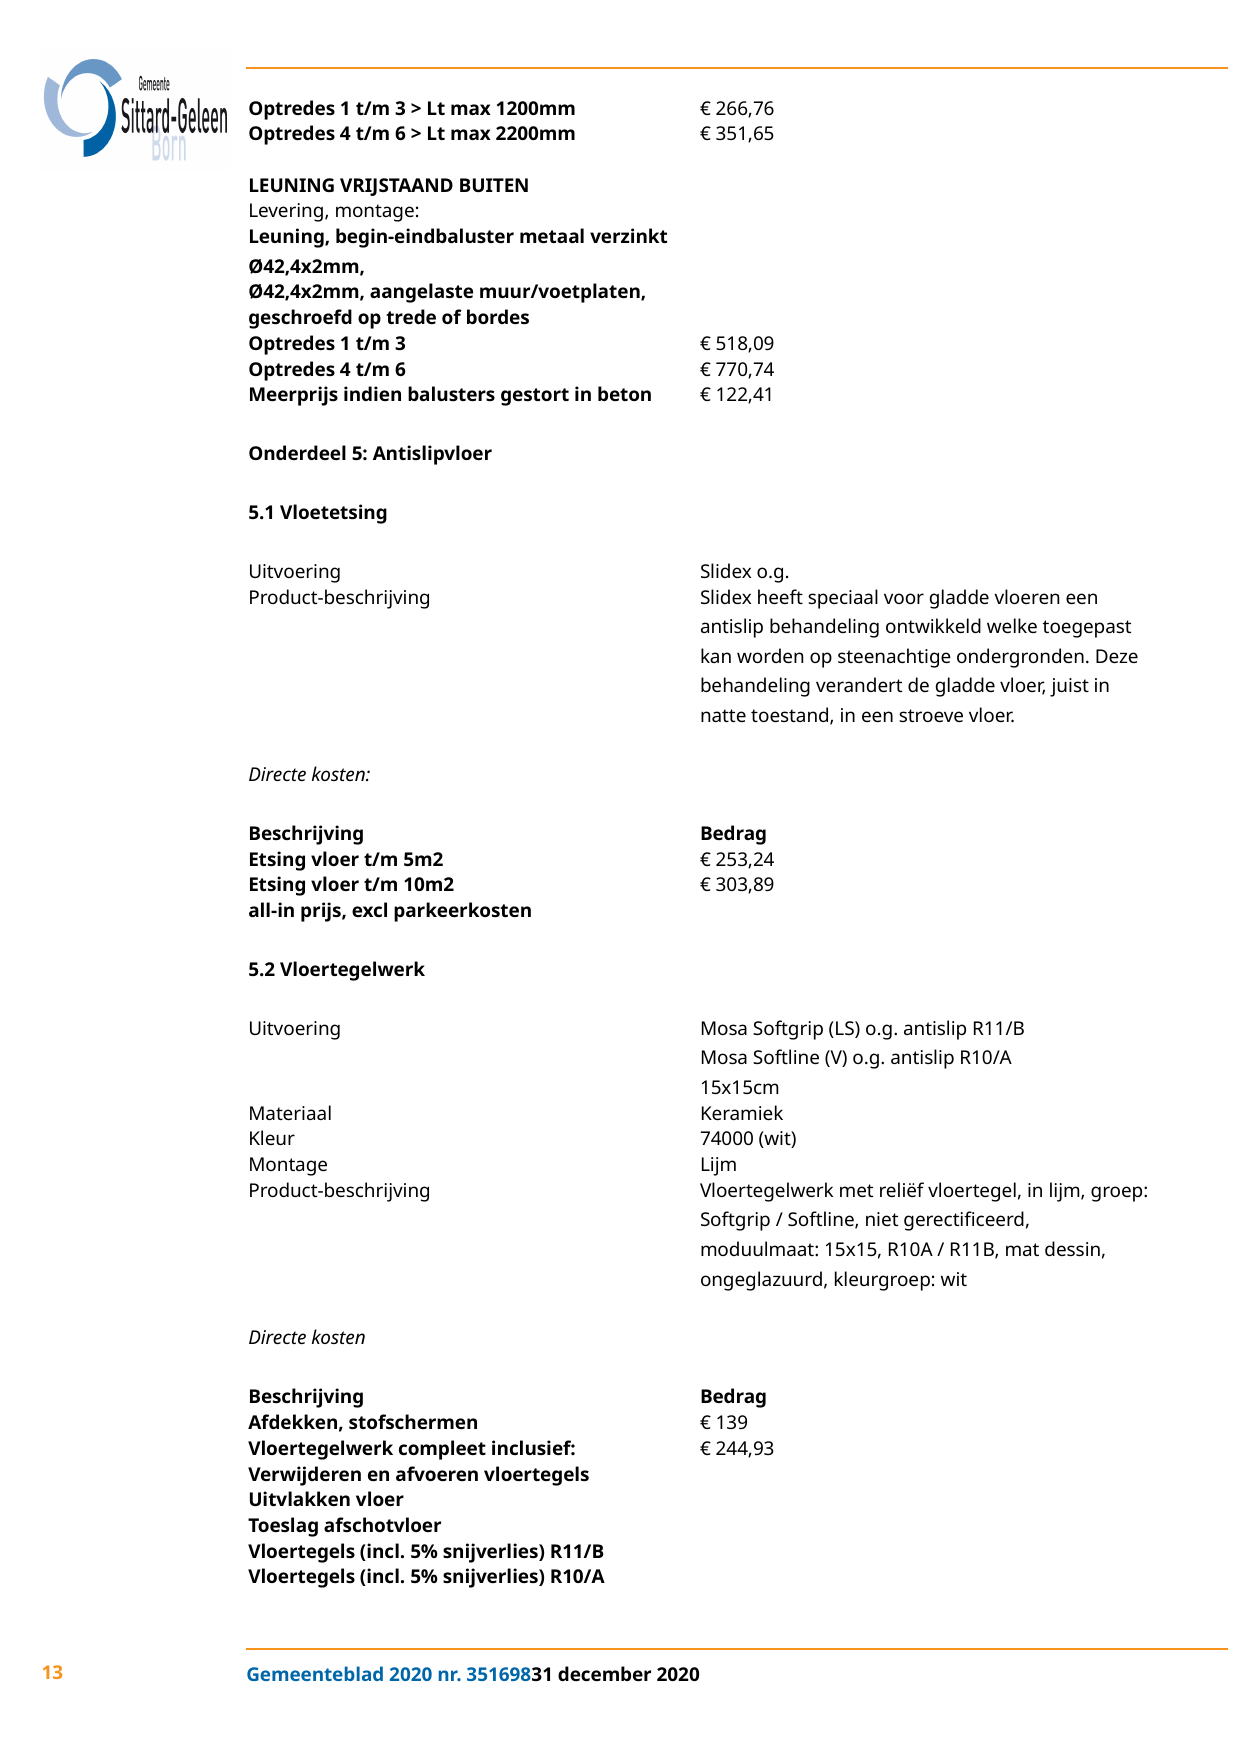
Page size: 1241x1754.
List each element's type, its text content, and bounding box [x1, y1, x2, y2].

text 5.1 Vloetetsing [248, 499, 1152, 524]
table_cell all-in prijs, excl parkeerkosten [248, 897, 700, 923]
table_cell 74000 (wit) [700, 1126, 1152, 1151]
table_cell Product-beschrijving [248, 584, 700, 728]
table_cell Uitvlakken vloer [248, 1487, 700, 1512]
table_cell [700, 279, 1152, 304]
table_cell Etsing vloer t/m 5m2 [248, 846, 700, 871]
text Directe kosten [248, 1324, 1152, 1350]
table_cell [700, 224, 1152, 279]
table_cell Montage [248, 1151, 700, 1177]
table_cell Keramiek [700, 1100, 1152, 1126]
table_header Uitvoering [248, 1015, 700, 1100]
table_header Beschrijving [248, 1384, 700, 1409]
picture [41, 47, 231, 172]
table_cell € 518,09 [700, 330, 1152, 356]
table_cell [700, 1538, 1152, 1564]
table_cell Lijm [700, 1151, 1152, 1177]
table_header Slidex o.g. [700, 558, 1152, 584]
table_cell geschroefd op trede of bordes [248, 305, 700, 330]
table_header Uitvoering [248, 558, 700, 584]
table_cell Vloertegels (incl. 5% snijverlies) R10/A [248, 1564, 700, 1589]
table_cell [700, 1564, 1152, 1589]
table_cell € 139 [700, 1409, 1152, 1435]
table_cell Slidex heeft speciaal voor gladde vloeren een antislip behandeling ontwikkeld welke toegepast kan worden op steenachtige ondergronden. Deze behandeling verandert de gladde vloer, juist in natte toestand, in een stroeve vloer. [700, 584, 1152, 728]
table_cell [700, 897, 1152, 923]
table_cell [700, 1487, 1152, 1512]
table_cell € 303,89 [700, 871, 1152, 897]
table_header Onderdeel 5: Antislipvloer [248, 440, 1152, 466]
table_cell € 244,93 [700, 1435, 1152, 1461]
text 5.2 Vloertegelwerk [248, 956, 1152, 981]
table_cell Materiaal [248, 1100, 700, 1126]
table_cell LEUNING VRIJSTAAND BUITEN [248, 172, 700, 198]
table_cell Etsing vloer t/m 10m2 [248, 871, 700, 897]
table_cell [248, 146, 700, 172]
table_cell Vloertegelwerk met reliëf vloertegel, in lijm, groep: Softgrip / Softline, niet gerectificeerd, moduulmaat: 15x15, R10A / R11B, mat dessin, ongeglazuurd, kleurgroep: wit [700, 1177, 1152, 1292]
table_cell Product-beschrijving [248, 1177, 700, 1292]
table_cell € 122,41 [700, 382, 1152, 407]
table_cell Optredes 4 t/m 6 > Lt max 2200mm [248, 121, 700, 146]
table_header Beschrijving [248, 820, 700, 846]
table_cell Kleur [248, 1126, 700, 1151]
table_cell [700, 305, 1152, 330]
table_cell Optredes 1 t/m 3 [248, 330, 700, 356]
text Directe kosten: [248, 761, 1152, 786]
table_cell Toeslag afschotvloer [248, 1512, 700, 1538]
table_cell [700, 1461, 1152, 1487]
table_cell [700, 198, 1152, 223]
table_cell [700, 146, 1152, 172]
table_header Bedrag [700, 1384, 1152, 1409]
table_cell € 253,24 [700, 846, 1152, 871]
table_cell € 351,65 [700, 121, 1152, 146]
table_header Bedrag [700, 820, 1152, 846]
table_cell Leuning, begin-eindbaluster metaal verzinkt Ø42,4x2mm, [248, 224, 700, 279]
table_cell Vloertegelwerk compleet inclusief: [248, 1435, 700, 1461]
table_cell Optredes 4 t/m 6 [248, 356, 700, 382]
table_cell Verwijderen en afvoeren vloertegels [248, 1461, 700, 1487]
table_cell [700, 172, 1152, 198]
table_cell Levering, montage: [248, 198, 700, 223]
table_cell Optredes 1 t/m 3 > Lt max 1200mm [248, 95, 700, 121]
table_cell Meerprijs indien balusters gestort in beton [248, 382, 700, 407]
table_cell [700, 1512, 1152, 1538]
table_cell Ø42,4x2mm, aangelaste muur/voetplaten, [248, 279, 700, 304]
table_cell € 266,76 [700, 95, 1152, 121]
table_cell Vloertegels (incl. 5% snijverlies) R11/B [248, 1538, 700, 1564]
table_cell € 770,74 [700, 356, 1152, 382]
table_cell Afdekken, stofschermen [248, 1409, 700, 1435]
table_header Mosa Softgrip (LS) o.g. antislip R11/B Mosa Softline (V) o.g. antislip R10/A 15x15cm [700, 1015, 1152, 1100]
